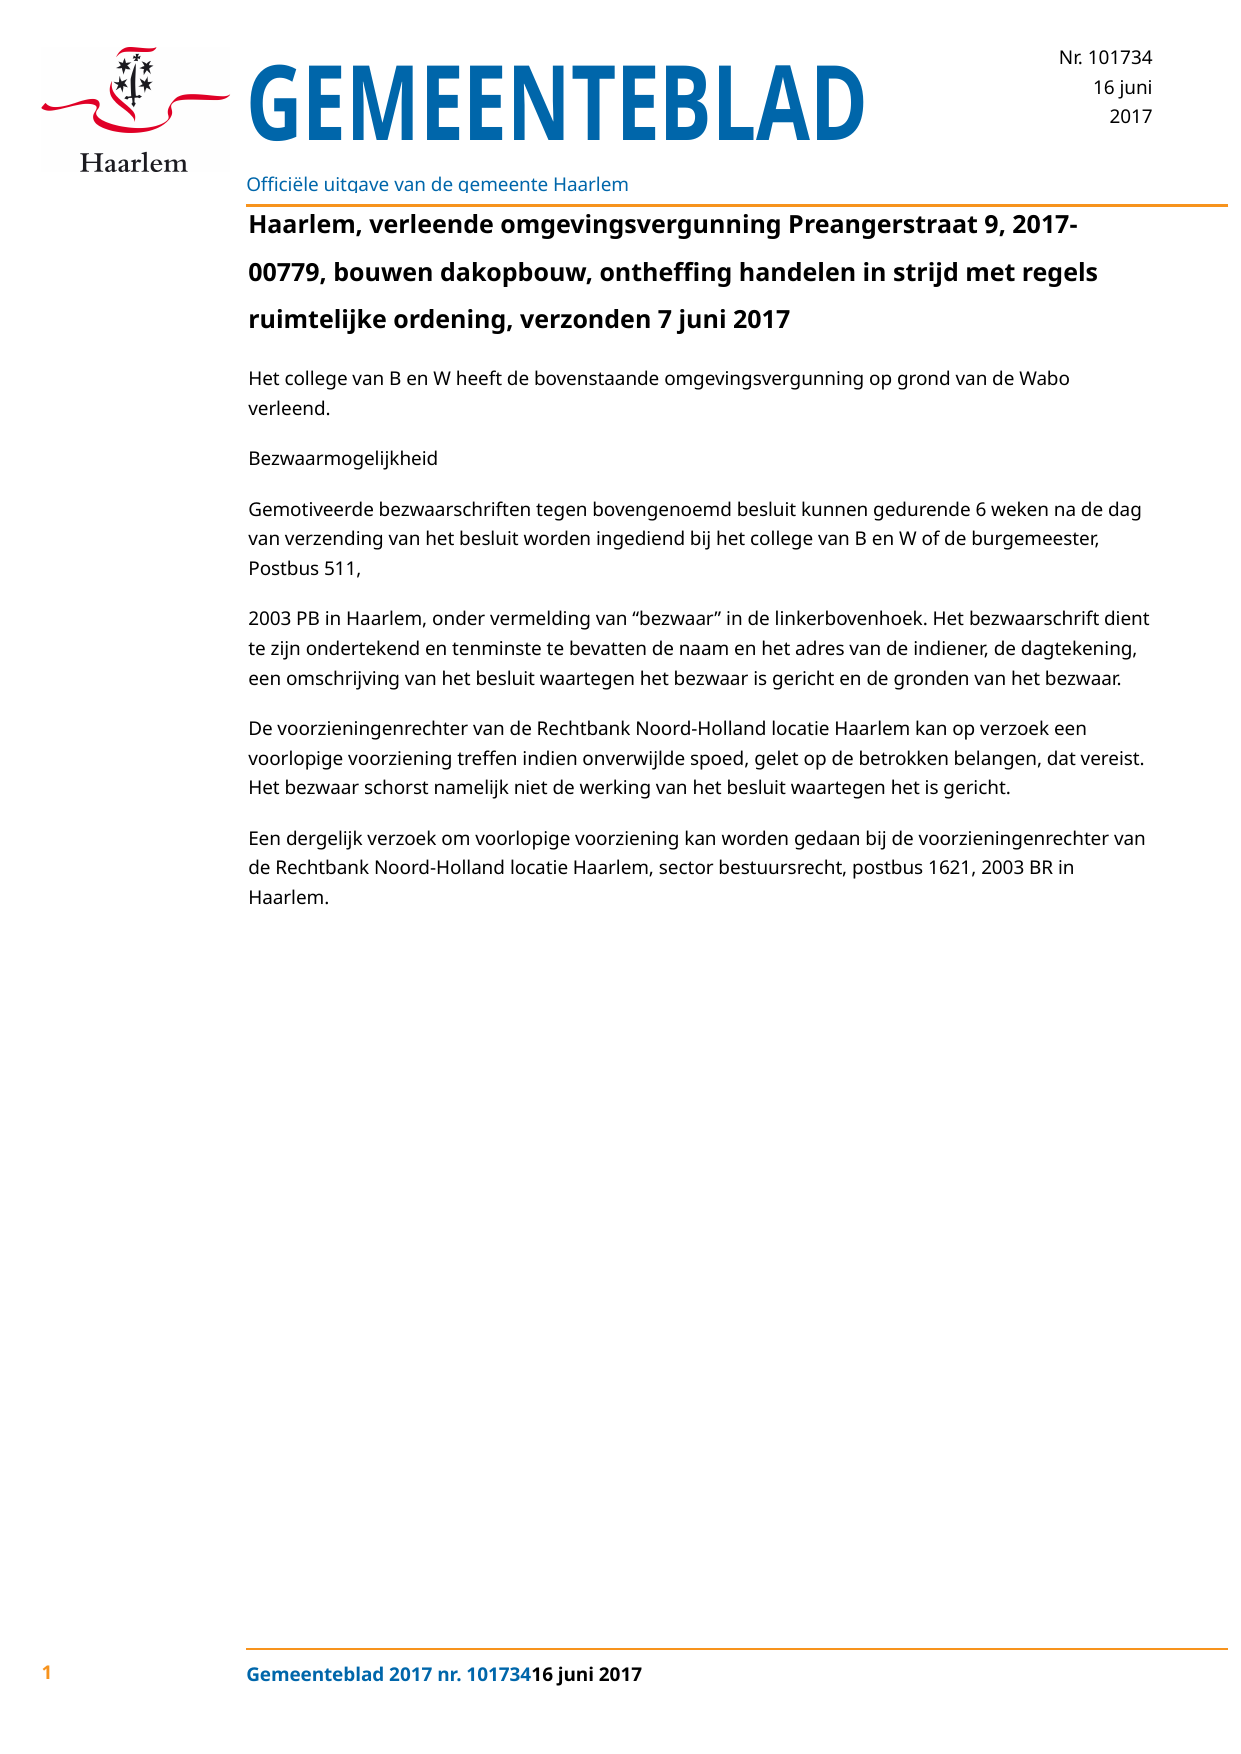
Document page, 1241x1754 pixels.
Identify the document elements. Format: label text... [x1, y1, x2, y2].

picture [41, 47, 231, 172]
text Bezwaarmogelijkheid [248, 446, 1152, 471]
text Het college van B en W heeft de bovenstaande omgevingsvergunning op grond van de Wabo verleend. [248, 366, 1152, 421]
text Gemotiveerde bezwaarschriften tegen bovengenoemd besluit kunnen gedurende 6 weken na de dag van verzending van het besluit worden ingediend bij het college van B en W of de burgemeester, Postbus 511, [248, 496, 1152, 581]
text 2003 PB in Haarlem, onder vermelding van “bezwaar” in de linkerbovenhoek. Het bezwaarschrift dient te zijn ondertekend en tenminste te bevatten de naam en het adres van de indiener, de dagtekening, een omschrijving van het besluit waartegen het bezwaar is gericht en de gronden van het bezwaar. [248, 606, 1152, 690]
text De voorzieningenrechter van de Rechtbank Noord-Holland locatie Haarlem kan op verzoek een voorlopige voorziening treffen indien onverwijlde spoed, gelet op de betrokken belangen, dat vereist. Het bezwaar schorst namelijk niet de werking van het besluit waartegen het is gericht. [248, 715, 1152, 800]
text Een dergelijk verzoek om voorlopige voorziening kan worden gedaan bij de voorzieningenrechter van de Rechtbank Noord-Holland locatie Haarlem, sector bestuursrecht, postbus 1621, 2003 BR in Haarlem. [248, 825, 1152, 909]
text Haarlem, verleende omgevingsvergunning Preangerstraat 9, 2017-00779, bouwen dakopbouw, ontheffing handelen in strijd met regels ruimtelijke ordening, verzonden 7 juni 2017 [248, 207, 1152, 336]
